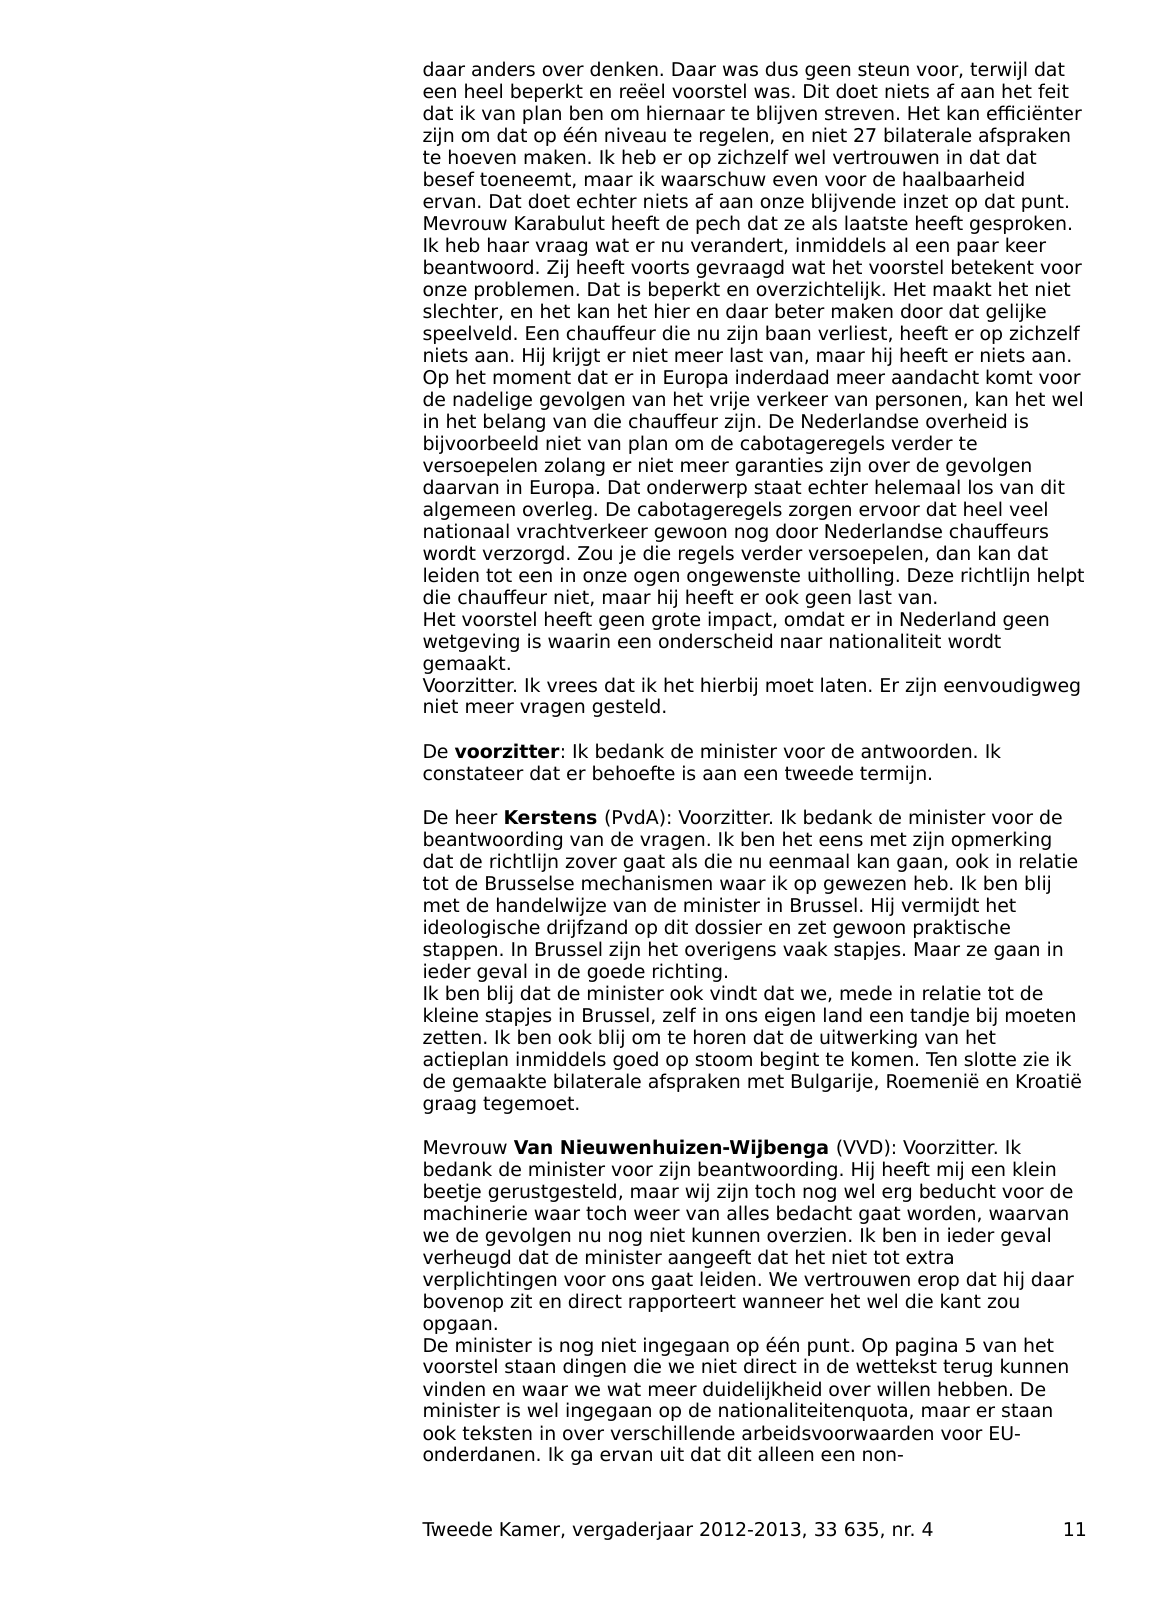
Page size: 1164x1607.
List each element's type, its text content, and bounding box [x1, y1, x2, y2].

text Voorzitter. Ik vrees dat ik het hierbij moet laten. Er zijn eenvoudigweg niet meer vragen gesteld. [422, 674, 1087, 718]
text Ik ben blij dat de minister ook vindt dat we, mede in relatie tot de kleine stapjes in Brussel, zelf in ons eigen land een tandje bij moeten zetten. Ik ben ook blij om te horen dat de uitwerking van het actieplan inmiddels goed op stoom begint te komen. Ten slotte zie ik de gemaakte bilaterale afspraken met Bulgarije, Roemenië en Kroatië graag tegemoet. [422, 983, 1087, 1114]
text De minister is nog niet ingegaan op één punt. Op pagina 5 van het voorstel staan dingen die we niet direct in de wettekst terug kunnen vinden en waar we wat meer duidelijkheid over willen hebben. De minister is wel ingegaan op de nationaliteitenquota, maar er staan ook teksten in over verschillende arbeidsvoorwaarden voor EU-onderdanen. Ik ga ervan uit dat dit alleen een non- [422, 1334, 1087, 1466]
text Mevrouw Van Nieuwenhuizen-Wijbenga (VVD): Voorzitter. Ik bedank de minister voor zijn beantwoording. Hij heeft mij een klein beetje gerustgesteld, maar wij zijn toch nog wel erg beducht voor de machinerie waar toch weer van alles bedacht gaat worden, waarvan we de gevolgen nu nog niet kunnen overzien. Ik ben in ieder geval verheugd dat de minister aangeeft dat het niet tot extra verplichtingen voor ons gaat leiden. We vertrouwen erop dat hij daar bovenop zit en direct rapporteert wanneer het wel die kant zou opgaan. [422, 1137, 1087, 1334]
text daar anders over denken. Daar was dus geen steun voor, terwijl dat een heel beperkt en reëel voorstel was. Dit doet niets af aan het feit dat ik van plan ben om hiernaar te blijven streven. Het kan efficiënter zijn om dat op één niveau te regelen, en niet 27 bilaterale afspraken te hoeven maken. Ik heb er op zichzelf wel vertrouwen in dat dat besef toeneemt, maar ik waarschuw even voor de haalbaarheid ervan. Dat doet echter niets af aan onze blijvende inzet op dat punt. [422, 59, 1087, 213]
text Mevrouw Karabulut heeft de pech dat ze als laatste heeft gesproken. Ik heb haar vraag wat er nu verandert, inmiddels al een paar keer beantwoord. Zij heeft voorts gevraagd wat het voorstel betekent voor onze problemen. Dat is beperkt en overzichtelijk. Het maakt het niet slechter, en het kan het hier en daar beter maken door dat gelijke speelveld. Een chauffeur die nu zijn baan verliest, heeft er op zichzelf niets aan. Hij krijgt er niet meer last van, maar hij heeft er niets aan. Op het moment dat er in Europa inderdaad meer aandacht komt voor de nadelige gevolgen van het vrije verkeer van personen, kan het wel in het belang van die chauffeur zijn. De Nederlandse overheid is bijvoorbeeld niet van plan om de cabotageregels verder te versoepelen zolang er niet meer garanties zijn over de gevolgen daarvan in Europa. Dat onderwerp staat echter helemaal los van dit algemeen overleg. De cabotageregels zorgen ervoor dat heel veel nationaal vrachtverkeer gewoon nog door Nederlandse chauffeurs wordt verzorgd. Zou je die regels verder versoepelen, dan kan dat leiden tot een in onze ogen ongewenste uitholling. Deze richtlijn helpt die chauffeur niet, maar hij heeft er ook geen last van. [422, 213, 1087, 608]
text De voorzitter: Ik bedank de minister voor de antwoorden. Ik constateer dat er behoefte is aan een tweede termijn. [422, 741, 1087, 784]
text Het voorstel heeft geen grote impact, omdat er in Nederland geen wetgeving is waarin een onderscheid naar nationaliteit wordt gemaakt. [422, 608, 1087, 674]
text De heer Kerstens (PvdA): Voorzitter. Ik bedank de minister voor de beantwoording van de vragen. Ik ben het eens met zijn opmerking dat de richtlijn zover gaat als die nu eenmaal kan gaan, ook in relatie tot de Brusselse mechanismen waar ik op gewezen heb. Ik ben blij met de handelwijze van de minister in Brussel. Hij vermijdt het ideologische drijfzand op dit dossier en zet gewoon praktische stappen. In Brussel zijn het overigens vaak stapjes. Maar ze gaan in ieder geval in de goede richting. [422, 807, 1087, 983]
